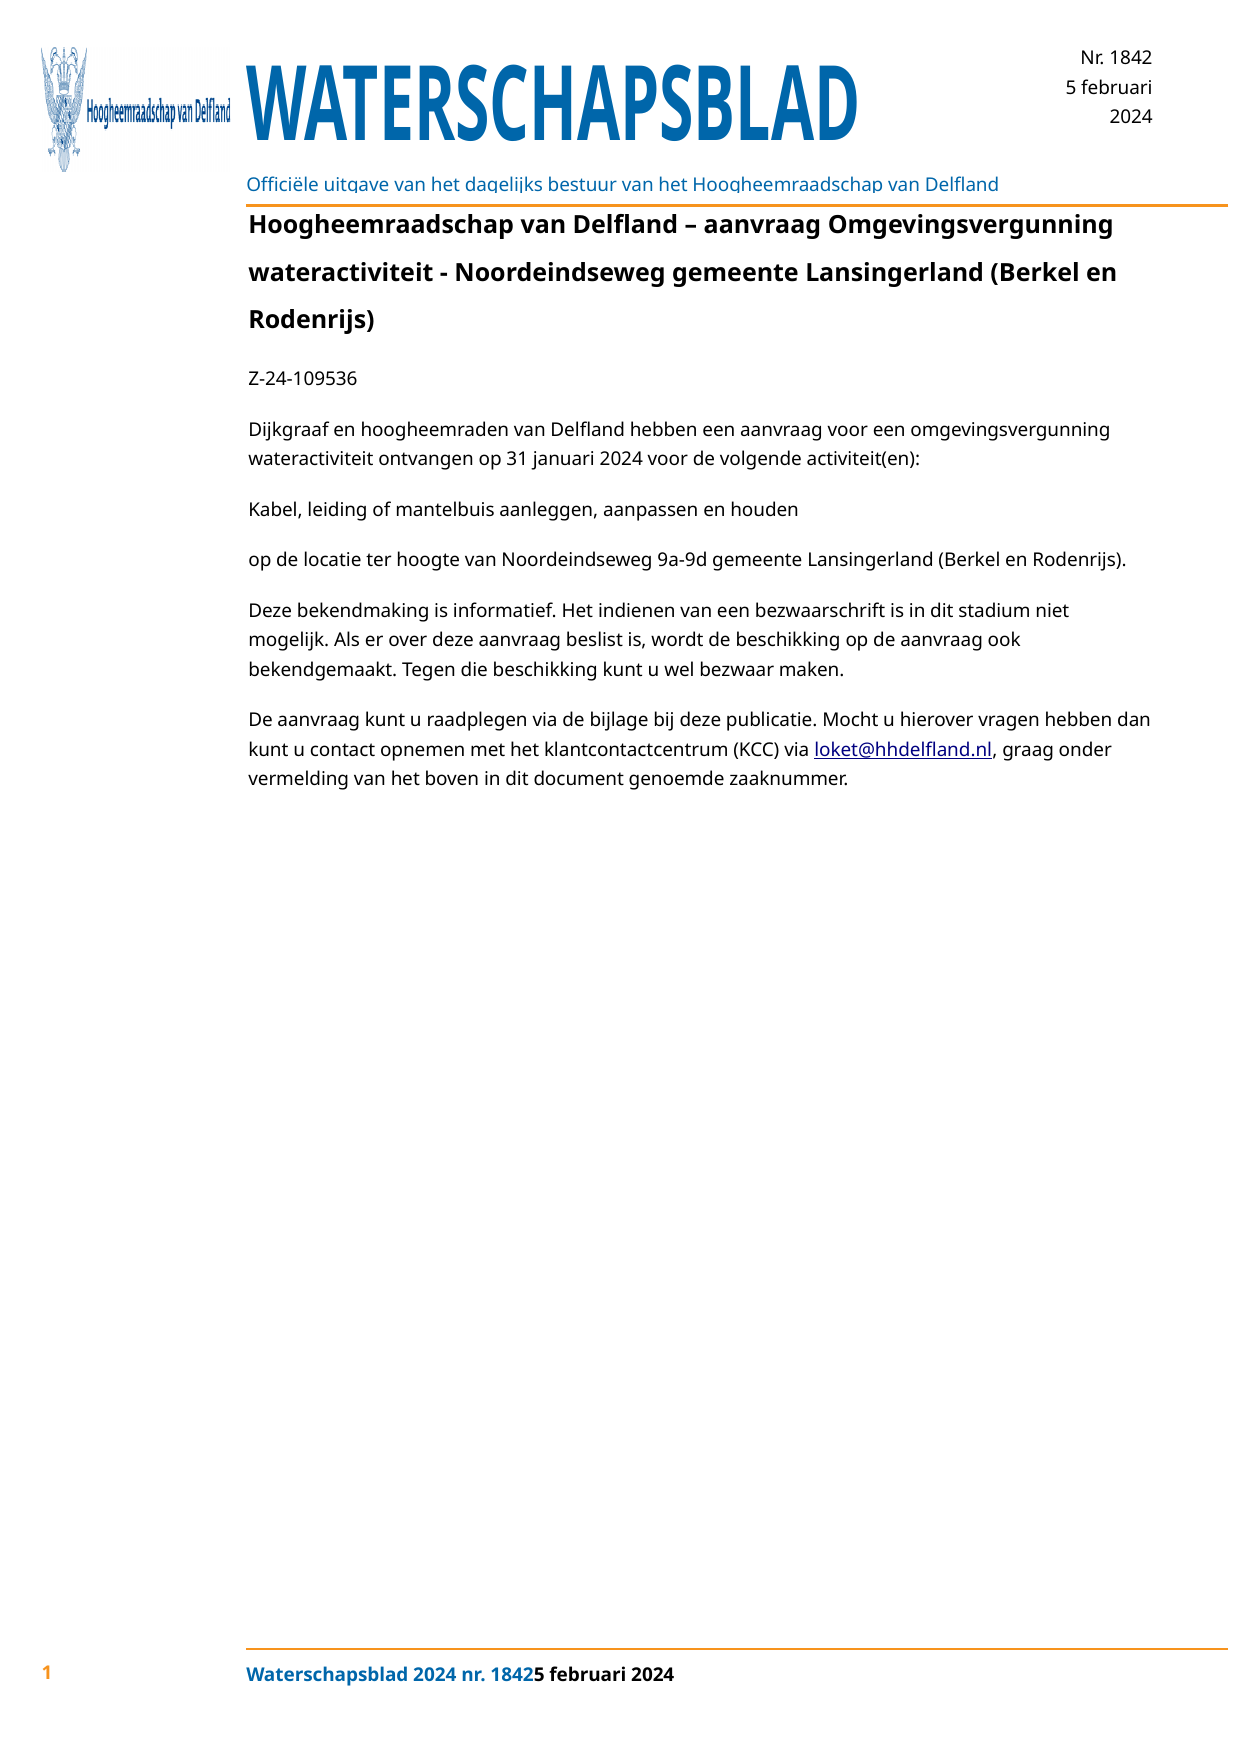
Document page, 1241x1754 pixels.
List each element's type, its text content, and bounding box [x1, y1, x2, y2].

text Hoogheemraadschap van Delfland – aanvraag Omgevingsvergunning wateractiviteit - Noordeindseweg gemeente Lansingerland (Berkel en Rodenrijs) [248, 207, 1152, 336]
text Z-24-109536 [248, 366, 1152, 391]
text op de locatie ter hoogte van Noordeindseweg 9a-9d gemeente Lansingerland (Berkel en Rodenrijs). [248, 546, 1152, 572]
text Kabel, leiding of mantelbuis aanleggen, aanpassen en houden [248, 496, 1152, 522]
picture [41, 47, 231, 172]
text De aanvraag kunt u raadplegen via de bijlage bij deze publicatie. Mocht u hierover vragen hebben dan kunt u contact opnemen met het klantcontactcentrum (KCC) via loket@hhdelfland.nl, graag onder vermelding van het boven in dit document genoemde zaaknummer. [248, 706, 1152, 791]
text Deze bekendmaking is informatief. Het indienen van een bezwaarschrift is in dit stadium niet mogelijk. Als er over deze aanvraag beslist is, wordt de beschikking op de aanvraag ook bekendgemaakt. Tegen die beschikking kunt u wel bezwaar maken. [248, 597, 1152, 682]
text Dijkgraaf en hoogheemraden van Delfland hebben een aanvraag voor een omgevingsvergunning wateractiviteit ontvangen op 31 januari 2024 voor de volgende activiteit(en): [248, 416, 1152, 471]
